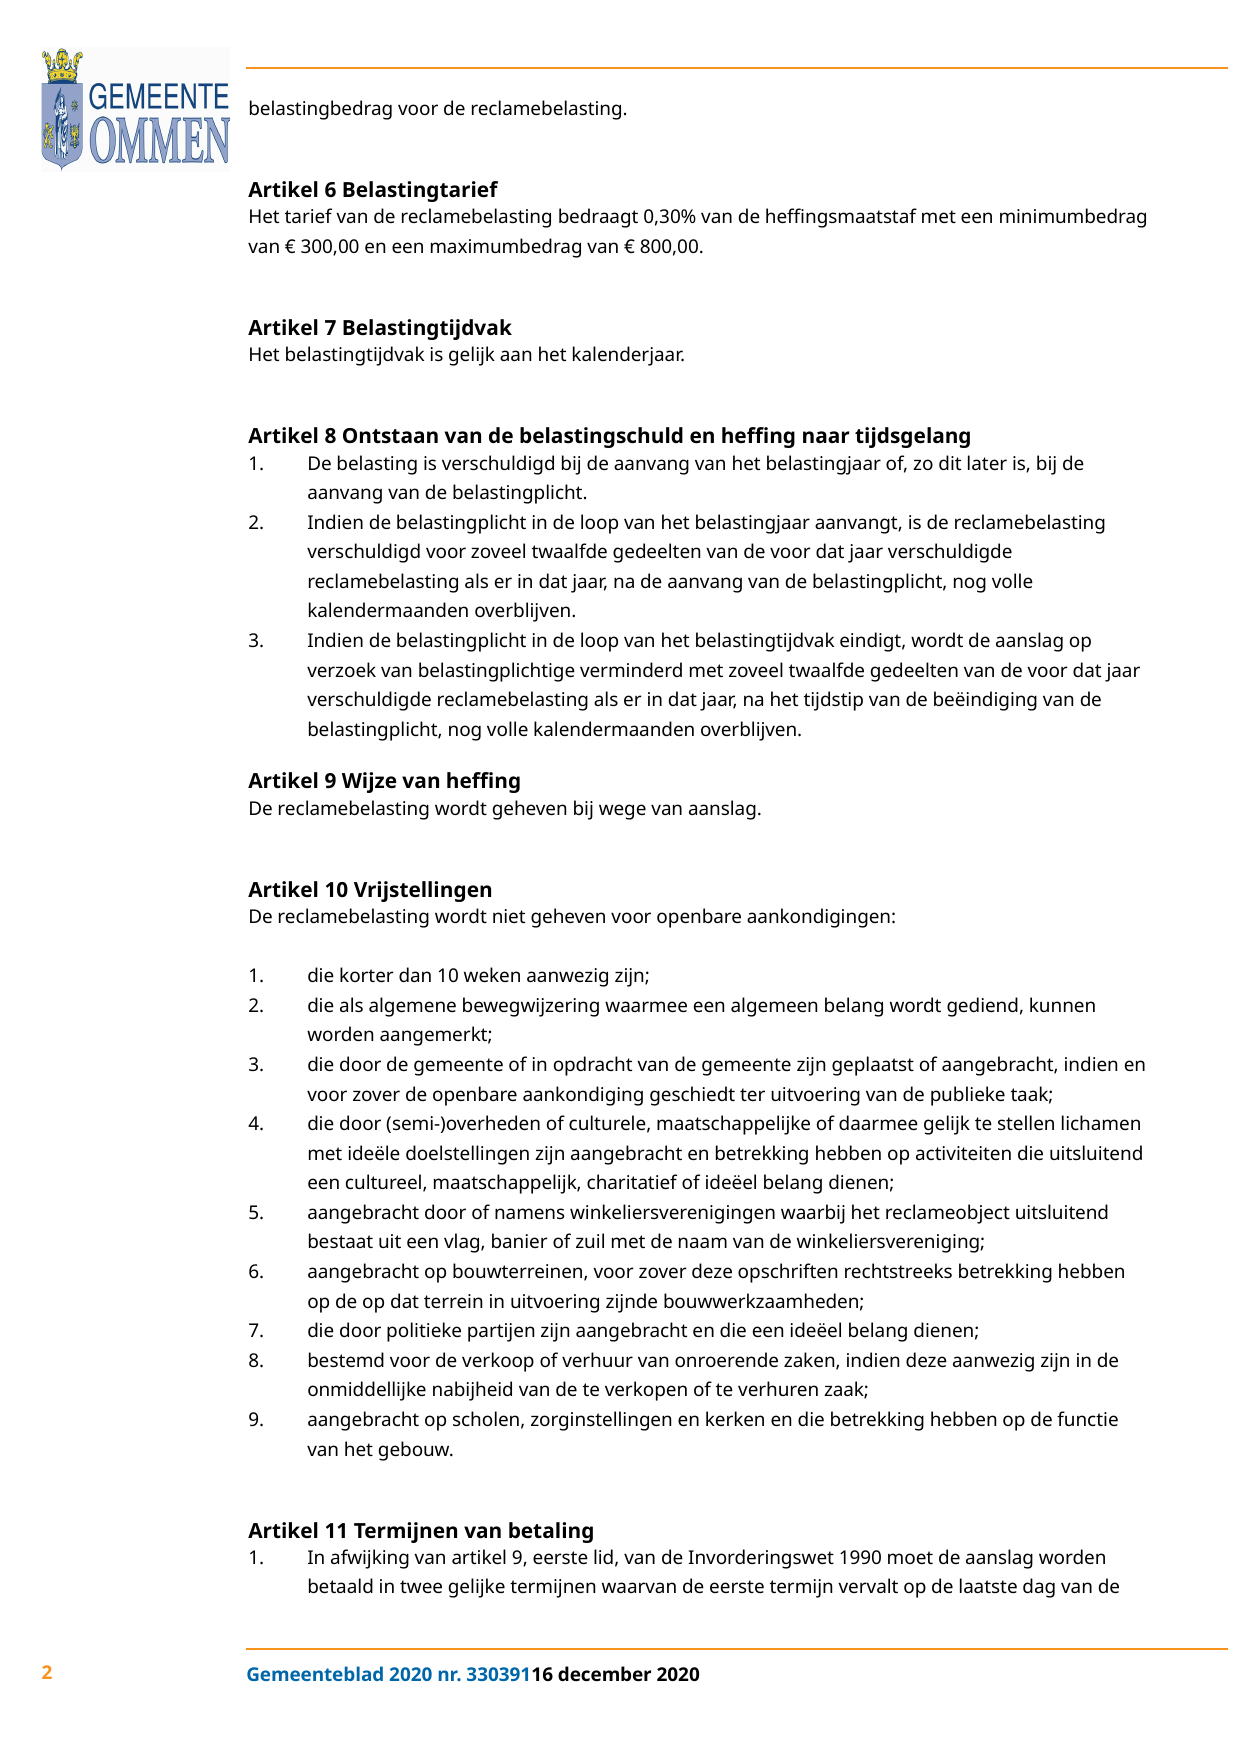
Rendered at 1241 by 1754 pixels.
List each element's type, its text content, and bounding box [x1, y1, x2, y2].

text De reclamebelasting wordt niet geheven voor openbare aankondigingen: [248, 903, 1152, 929]
text belastingbedrag voor de reclamebelasting. [248, 95, 1152, 121]
list aangebracht op scholen, zorginstellingen en kerken en die betrekking hebben op de functie van het gebouw. [248, 1406, 1152, 1461]
text Het belastingtijdvak is gelijk aan het kalenderjaar. [248, 341, 1152, 367]
list aangebracht door of namens winkeliersverenigingen waarbij het reclameobject uitsluitend bestaat uit een vlag, banier of zuil met de naam van de winkeliersvereniging; [248, 1199, 1152, 1254]
picture [41, 47, 231, 172]
list aangebracht op bouwterreinen, voor zover deze opschriften rechtstreeks betrekking hebben op de op dat terrein in uitvoering zijnde bouwwerkzaamheden; [248, 1258, 1152, 1313]
list Indien de belastingplicht in de loop van het belastingjaar aanvangt, is de reclamebelasting verschuldigd voor zoveel twaalfde gedeelten van de voor dat jaar verschuldigde reclamebelasting als er in dat jaar, na de aanvang van de belastingplicht, nog volle kalendermaanden overblijven. [248, 509, 1152, 623]
text Artikel 11 Termijnen van betaling [248, 1516, 1152, 1544]
list De belasting is verschuldigd bij de aanvang van het belastingjaar of, zo dit later is, bij de aanvang van de belastingplicht. [248, 450, 1152, 505]
text Artikel 10 Vrijstellingen [248, 875, 1152, 903]
list die als algemene bewegwijzering waarmee een algemeen belang wordt gediend, kunnen worden aangemerkt; [248, 992, 1152, 1047]
text Artikel 9 Wijze van heffing [248, 766, 1152, 795]
text Artikel 6 Belastingtarief [248, 175, 1152, 203]
text Het tarief van de reclamebelasting bedraagt 0,30% van de heffingsmaatstaf met een minimumbedrag van € 300,00 en een maximumbedrag van € 800,00. [248, 203, 1152, 258]
text Artikel 8 Ontstaan van de belastingschuld en heffing naar tijdsgelang [248, 421, 1152, 450]
text Artikel 7 Belastingtijdvak [248, 313, 1152, 341]
list In afwijking van artikel 9, eerste lid, van de Invorderingswet 1990 moet de aanslag worden betaald in twee gelijke termijnen waarvan de eerste termijn vervalt op de laatste dag van de [248, 1544, 1152, 1599]
list die door (semi-)overheden of culturele, maatschappelijke of daarmee gelijk te stellen lichamen met ideële doelstellingen zijn aangebracht en betrekking hebben op activiteiten die uitsluitend een cultureel, maatschappelijk, charitatief of ideëel belang dienen; [248, 1110, 1152, 1195]
list die door politieke partijen zijn aangebracht en die een ideëel belang dienen; [248, 1317, 1152, 1343]
text De reclamebelasting wordt geheven bij wege van aanslag. [248, 795, 1152, 821]
list Indien de belastingplicht in de loop van het belastingtijdvak eindigt, wordt de aanslag op verzoek van belastingplichtige verminderd met zoveel twaalfde gedeelten van de voor dat jaar verschuldigde reclamebelasting als er in dat jaar, na het tijdstip van de beëindiging van de belastingplicht, nog volle kalendermaanden overblijven. [248, 627, 1152, 742]
list die korter dan 10 weken aanwezig zijn; [248, 962, 1152, 988]
list bestemd voor de verkoop of verhuur van onroerende zaken, indien deze aanwezig zijn in de onmiddellijke nabijheid van de te verkopen of te verhuren zaak; [248, 1347, 1152, 1402]
list die door de gemeente of in opdracht van de gemeente zijn geplaatst of aangebracht, indien en voor zover de openbare aankondiging geschiedt ter uitvoering van de publieke taak; [248, 1051, 1152, 1106]
